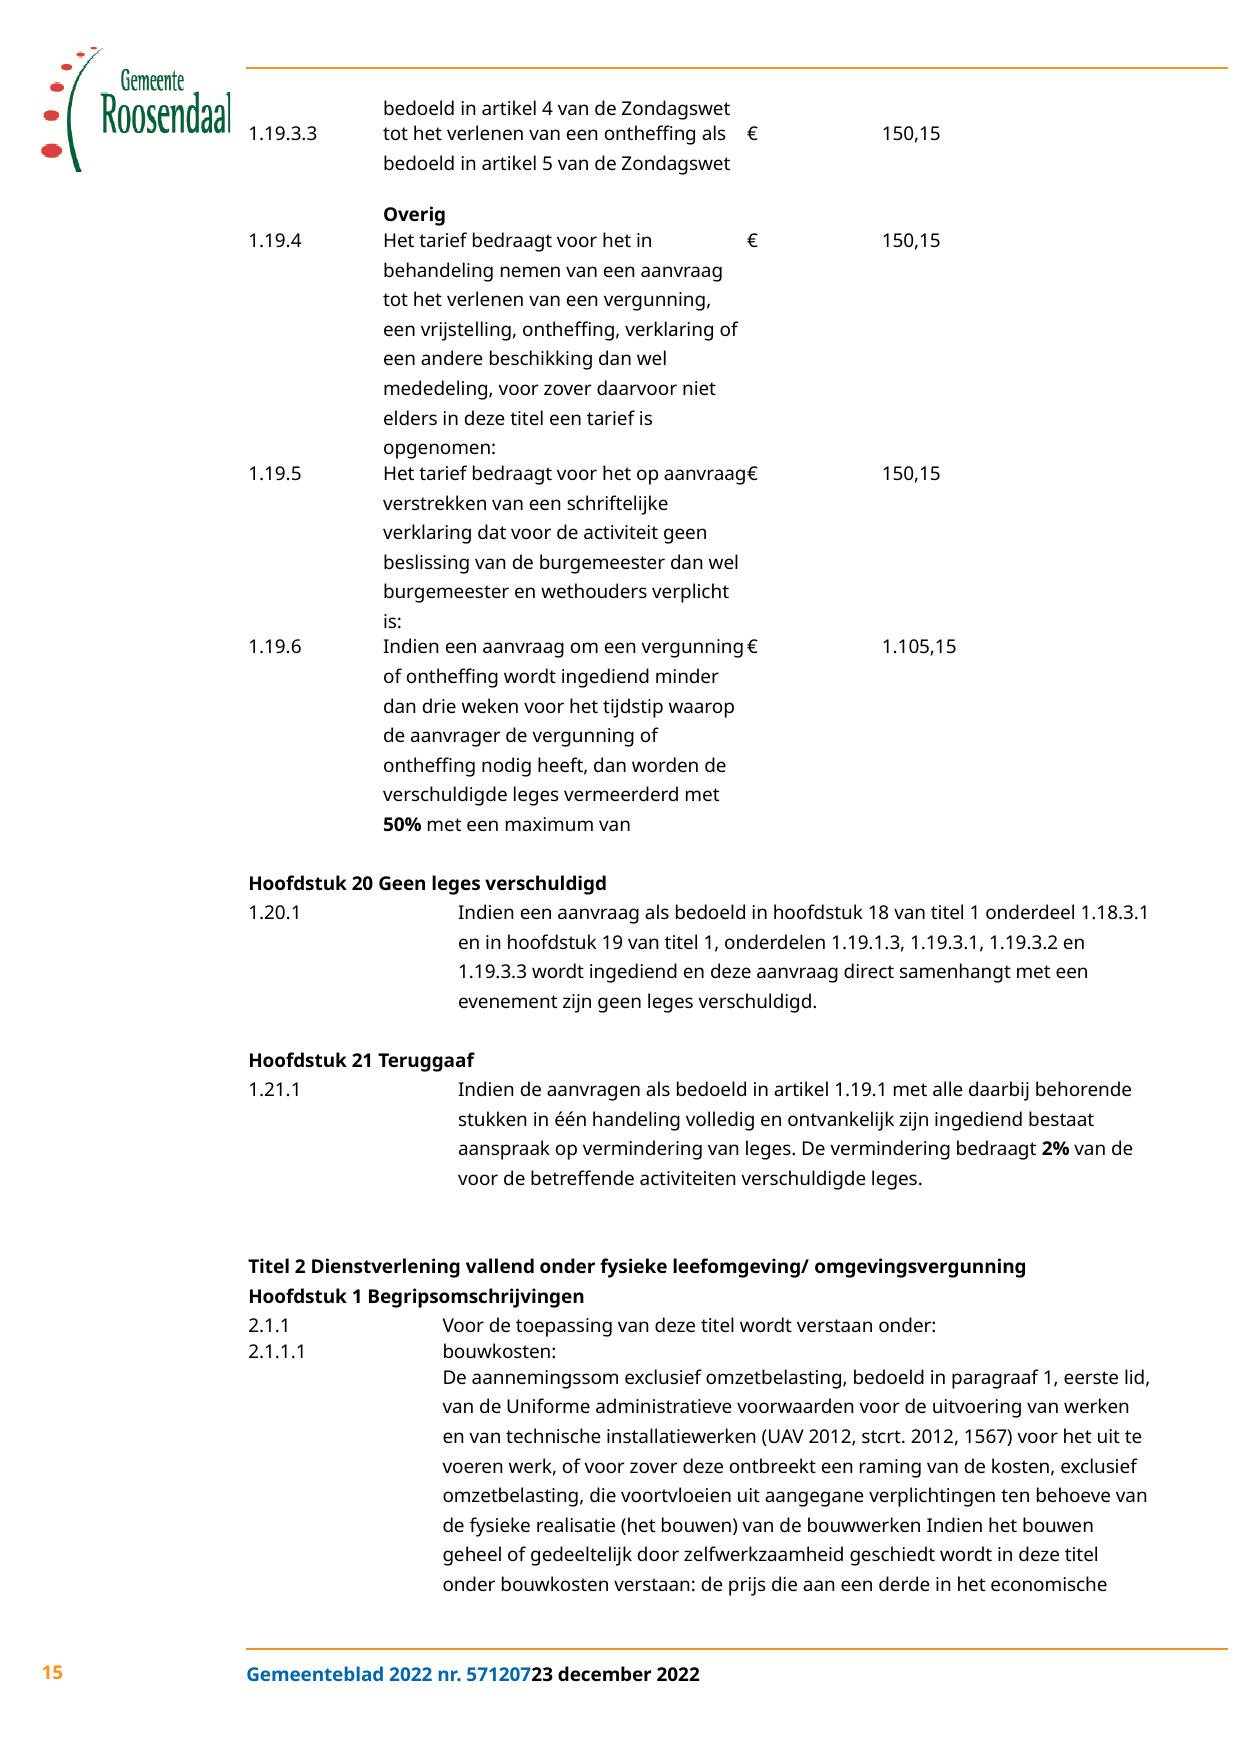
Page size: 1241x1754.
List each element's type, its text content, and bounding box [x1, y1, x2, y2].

table_cell € [747, 634, 882, 837]
table_cell € [747, 121, 882, 176]
table_header Indien een aanvraag als bedoeld in hoofdstuk 18 van titel 1 onderdeel 1.18.3.1 en in hoofdstuk 19 van titel 1, onderdelen 1.19.1.3, 1.19.3.1, 1.19.3.2 en 1.19.3.3 wordt ingediend en deze aanvraag direct samenhangt met een evenement zijn geen leges verschuldigd. [458, 900, 1152, 1014]
table_header Indien de aanvragen als bedoeld in artikel 1.19.1 met alle daarbij behorende stukken in één handeling volledig en ontvankelijk zijn ingediend bestaat aanspraak op vermindering van leges. De vermindering bedraagt 2% van de voor de betreffende activiteiten verschuldigde leges. [458, 1076, 1152, 1191]
table_header 1.21.1 [248, 1076, 458, 1191]
table_cell bedoeld in artikel 4 van de Zondagswet [383, 95, 747, 121]
table_cell 1.19.5 [248, 460, 383, 634]
text Hoofdstuk 20 Geen leges verschuldigd [248, 870, 1152, 896]
table_cell Het tarief bedraagt voor het in behandeling nemen van een aanvraag tot het verlenen van een vergunning, een vrijstelling, ontheffing, verklaring of een andere beschikking dan wel mededeling, voor zover daarvoor niet elders in deze titel een tarief is opgenomen: [383, 227, 747, 460]
table_cell Overig [383, 202, 747, 227]
table_cell 1.19.3.3 [248, 121, 383, 176]
table_cell De aannemingssom exclusief omzetbelasting, bedoeld in paragraaf 1, eerste lid, van de Uniforme administratieve voorwaarden voor de uitvoering van werken en van technische installatiewerken (UAV 2012, stcrt. 2012, 1567) voor het uit te voeren werk, of voor zover deze ontbreekt een raming van de kosten, exclusief omzetbelasting, die voortvloeien uit aangegane verplichtingen ten behoeve van de fysieke realisatie (het bouwen) van de bouwwerken Indien het bouwen geheel of gedeeltelijk door zelfwerkzaamheid geschiedt wordt in deze titel onder bouwkosten verstaan: de prijs die aan een derde in het economische [442, 1364, 1152, 1597]
table_cell 1.19.4 [248, 227, 383, 460]
table_cell 2.1.1.1 [248, 1338, 442, 1364]
table_cell 1.105,15 [882, 634, 1152, 837]
table_cell 150,15 [882, 227, 1152, 460]
table_cell Indien een aanvraag om een vergunning of ontheffing wordt ingediend minder dan drie weken voor het tijdstip waarop de aanvrager de vergunning of ontheffing nodig heeft, dan worden de verschuldigde leges vermeerderd met 50% met een maximum van [383, 634, 747, 837]
text Hoofdstuk 1 Begripsomschrijvingen [248, 1283, 1152, 1309]
table_cell [248, 1364, 442, 1597]
table_header 1.20.1 [248, 900, 458, 1014]
table_cell [747, 95, 882, 121]
table_cell € [747, 227, 882, 460]
table_cell [882, 95, 1152, 121]
table_cell [248, 176, 1152, 202]
table_cell 150,15 [882, 121, 1152, 176]
table_cell [248, 202, 383, 227]
table_header Voor de toepassing van deze titel wordt verstaan onder: [442, 1313, 1152, 1338]
table_cell tot het verlenen van een ontheffing als bedoeld in artikel 5 van de Zondagswet [383, 121, 747, 176]
picture [41, 47, 231, 172]
table_cell Het tarief bedraagt voor het op aanvraag verstrekken van een schriftelijke verklaring dat voor de activiteit geen beslissing van de burgemeester dan wel burgemeester en wethouders verplicht is: [383, 460, 747, 634]
table_cell [882, 202, 1152, 227]
text Hoofdstuk 21 Teruggaaf [248, 1047, 1152, 1072]
table_cell [747, 202, 882, 227]
text Titel 2 Dienstverlening vallend onder fysieke leefomgeving/ omgevingsvergunning [248, 1253, 1152, 1279]
table_cell [248, 95, 383, 121]
table_cell € [747, 460, 882, 634]
table_cell bouwkosten: [442, 1338, 1152, 1364]
table_header 2.1.1 [248, 1313, 442, 1338]
table_cell 1.19.6 [248, 634, 383, 837]
table_cell 150,15 [882, 460, 1152, 634]
